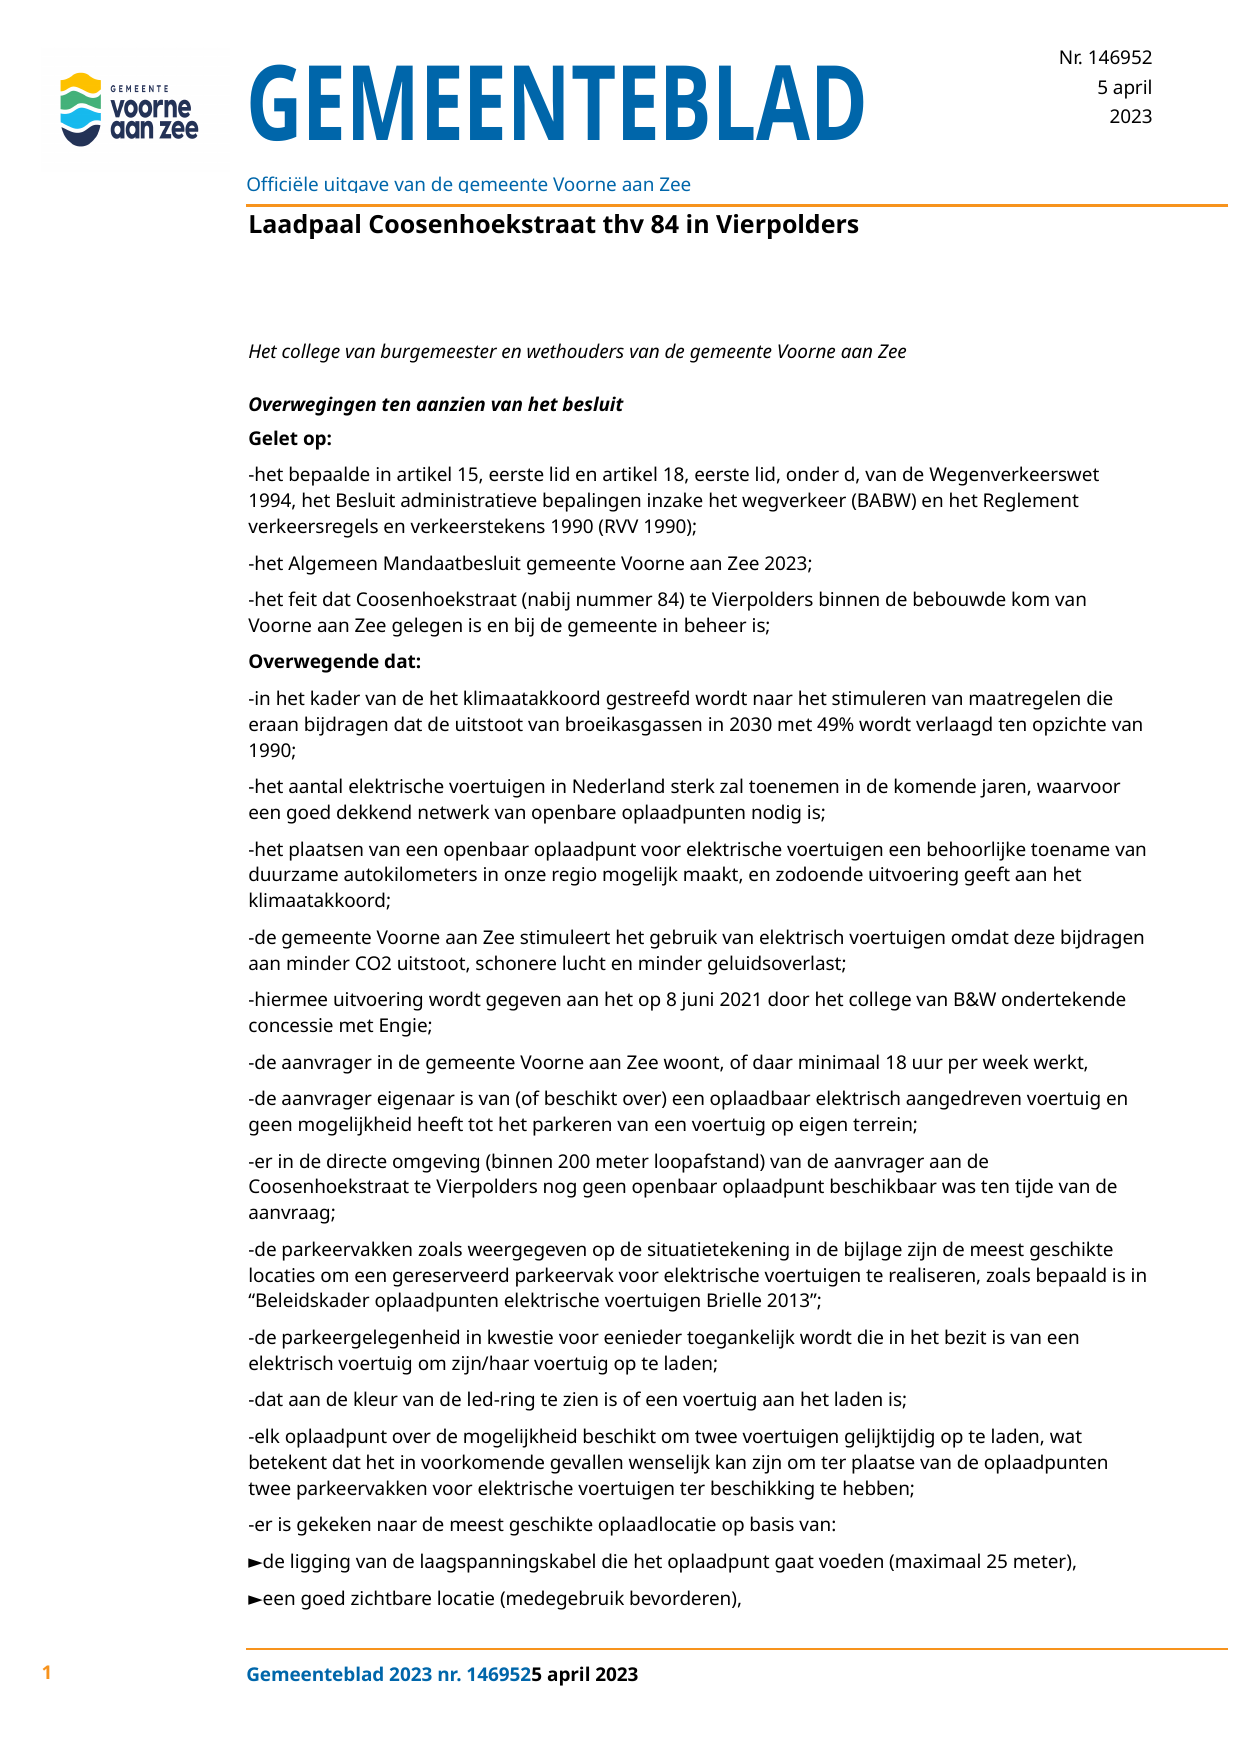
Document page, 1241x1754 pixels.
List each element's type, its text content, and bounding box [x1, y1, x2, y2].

text -dat aan de kleur van de led-ring te zien is of een voertuig aan het laden is; [248, 1387, 1152, 1412]
text Gelet op: [248, 425, 1152, 451]
text ►een goed zichtbare locatie (medegebruik bevorderen), [248, 1585, 1152, 1610]
text -de aanvrager in de gemeente Voorne aan Zee woont, of daar minimaal 18 uur per week werkt, [248, 1049, 1152, 1074]
text -het bepaalde in artikel 15, eerste lid en artikel 18, eerste lid, onder d, van de Wegenverkeerswet 1994, het Besluit administratieve bepalingen inzake het wegverkeer (BABW) en het Reglement verkeersregels en verkeerstekens 1990 (RVV 1990); [248, 462, 1152, 539]
text -het Algemeen Mandaatbesluit gemeente Voorne aan Zee 2023; [248, 550, 1152, 575]
text -de parkeervakken zoals weergegeven op de situatietekening in de bijlage zijn de meest geschikte locaties om een gereserveerd parkeervak voor elektrische voertuigen te realiseren, zoals bepaald is in “Beleidskader oplaadpunten elektrische voertuigen Brielle 2013”; [248, 1236, 1152, 1313]
text -er is gekeken naar de meest geschikte oplaadlocatie op basis van: [248, 1511, 1152, 1537]
text Laadpaal Coosenhoekstraat thv 84 in Vierpolders [248, 207, 1152, 241]
text Overwegende dat: [248, 649, 1152, 674]
text -er in de directe omgeving (binnen 200 meter loopafstand) van de aanvrager aan de Coosenhoekstraat te Vierpolders nog geen openbaar oplaadpunt beschikbaar was ten tijde van de aanvraag; [248, 1148, 1152, 1225]
text Overwegingen ten aanzien van het besluit [248, 391, 1152, 417]
text -het feit dat Coosenhoekstraat (nabij nummer 84) te Vierpolders binnen de bebouwde kom van Voorne aan Zee gelegen is en bij de gemeente in beheer is; [248, 586, 1152, 638]
text -de aanvrager eigenaar is van (of beschikt over) een oplaadbaar elektrisch aangedreven voertuig en geen mogelijkheid heeft tot het parkeren van een voertuig op eigen terrein; [248, 1086, 1152, 1137]
text -de gemeente Voorne aan Zee stimuleert het gebruik van elektrisch voertuigen omdat deze bijdragen aan minder CO2 uitstoot, schonere lucht en minder geluidsoverlast; [248, 924, 1152, 976]
text -in het kader van de het klimaatakkoord gestreefd wordt naar het stimuleren van maatregelen die eraan bijdragen dat de uitstoot van broeikasgassen in 2030 met 49% wordt verlaagd ten opzichte van 1990; [248, 685, 1152, 763]
text ►de ligging van de laagspanningskabel die het oplaadpunt gaat voeden (maximaal 25 meter), [248, 1548, 1152, 1574]
text -elk oplaadpunt over de mogelijkheid beschikt om twee voertuigen gelijktijdig op te laden, wat betekent dat het in voorkomende gevallen wenselijk kan zijn om ter plaatse van de oplaadpunten twee parkeervakken voor elektrische voertuigen ter beschikking te hebben; [248, 1423, 1152, 1500]
text -het aantal elektrische voertuigen in Nederland sterk zal toenemen in de komende jaren, waarvoor een goed dekkend netwerk van openbare oplaadpunten nodig is; [248, 773, 1152, 825]
text Het college van burgemeester en wethouders van de gemeente Voorne aan Zee [248, 338, 1152, 364]
text -hiermee uitvoering wordt gegeven aan het op 8 juni 2021 door het college van B&W ondertekende concessie met Engie; [248, 986, 1152, 1038]
text -het plaatsen van een openbaar oplaadpunt voor elektrische voertuigen een behoorlijke toename van duurzame autokilometers in onze regio mogelijk maakt, en zodoende uitvoering geeft aan het klimaatakkoord; [248, 836, 1152, 913]
text -de parkeergelegenheid in kwestie voor eenieder toegankelijk wordt die in het bezit is van een elektrisch voertuig om zijn/haar voertuig op te laden; [248, 1324, 1152, 1376]
picture [41, 47, 231, 172]
